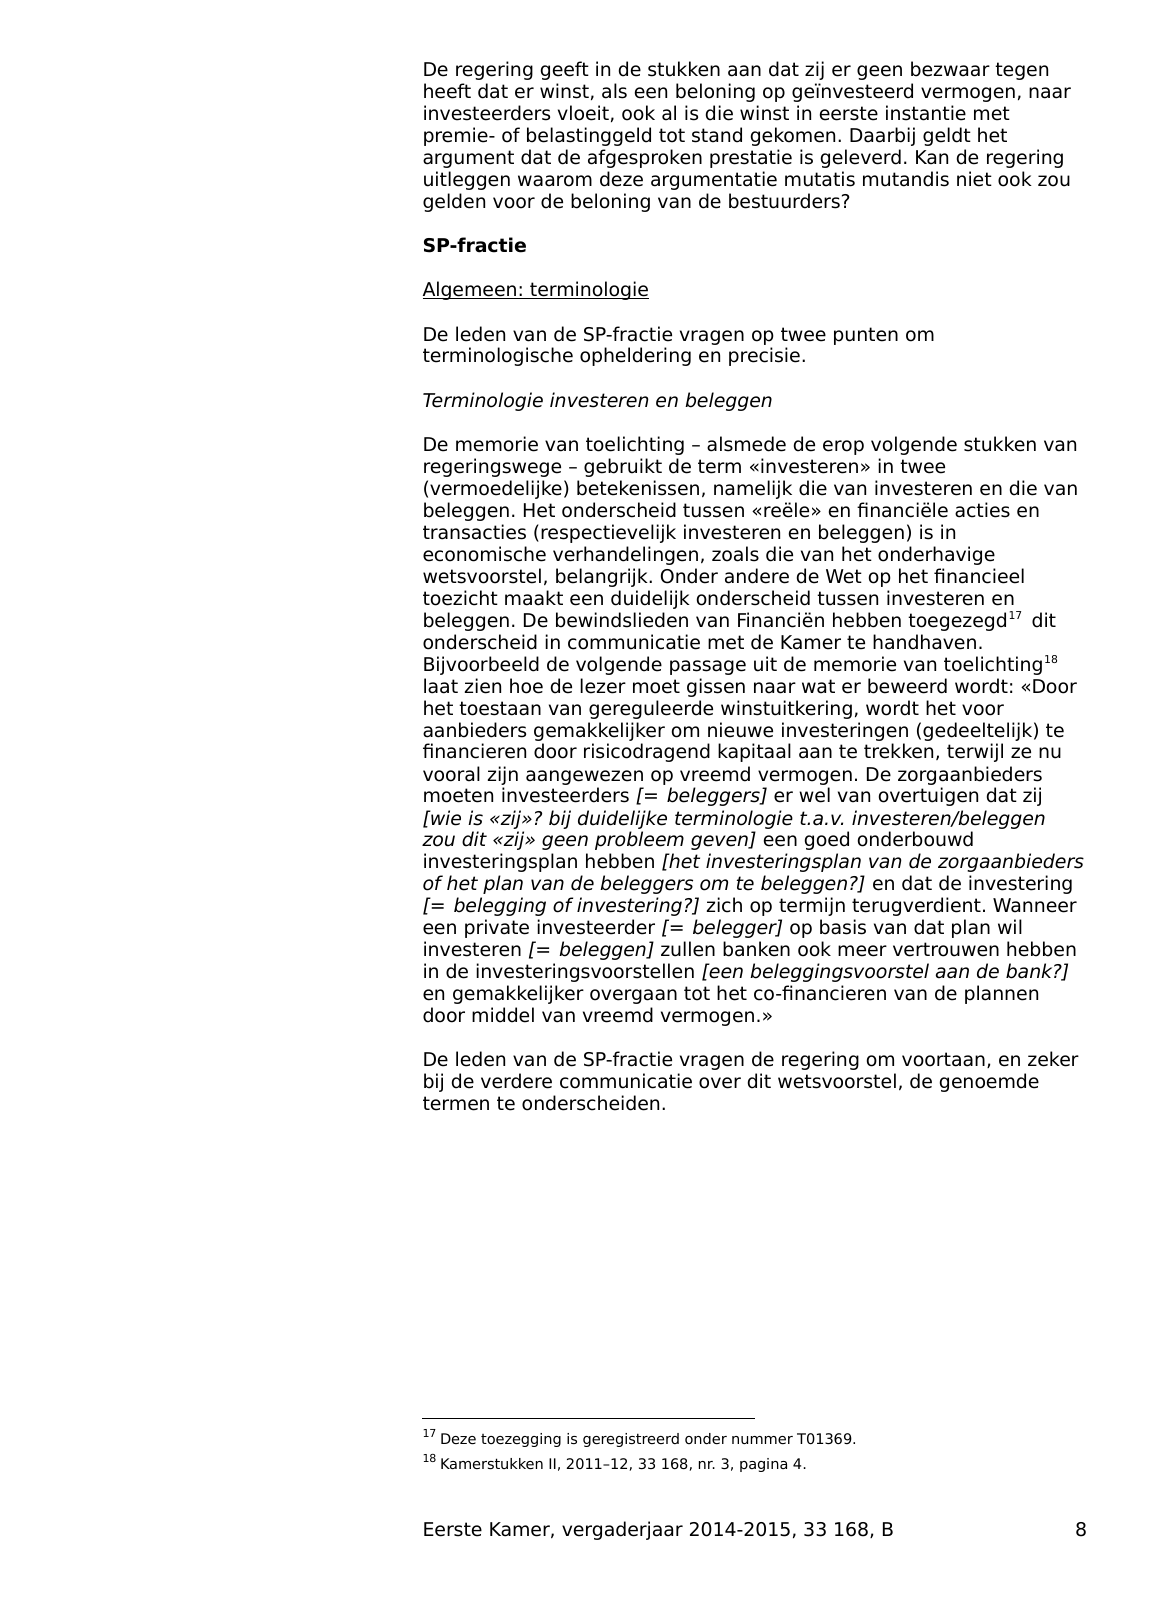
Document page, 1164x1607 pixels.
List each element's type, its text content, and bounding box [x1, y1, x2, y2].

text De memorie van toelichting – alsmede de erop volgende stukken van regeringswege – gebruikt de term «investeren» in twee (vermoedelijke) betekenissen, namelijk die van investeren en die van beleggen. Het onderscheid tussen «reële» en financiële acties en transacties (respectievelijk investeren en beleggen) is in economische verhandelingen, zoals die van het onderhavige wetsvoorstel, belangrijk. Onder andere de Wet op het financieel toezicht maakt een duidelijk onderscheid tussen investeren en beleggen. De bewindslieden van Financiën hebben toegezegd dit onderscheid in communicatie met de Kamer te handhaven. Bijvoorbeeld de volgende passage uit de memorie van toelichting laat zien hoe de lezer moet gissen naar wat er beweerd wordt: «Door het toestaan van gereguleerde winstuitkering, wordt het voor aanbieders gemakkelijker om nieuwe investeringen (gedeeltelijk) te financieren door risicodragend kapitaal aan te trekken, terwijl ze nu vooral zijn aangewezen op vreemd vermogen. De zorgaanbieders moeten investeerders [= beleggers] er wel van overtuigen dat zij [wie is «zij»? bij duidelijke terminologie t.a.v. investeren/beleggen zou dit «zij» geen probleem geven] een goed onderbouwd investeringsplan hebben [het investeringsplan van de zorgaanbieders of het plan van de beleggers om te beleggen?] en dat de investering [= belegging of investering?] zich op termijn terugverdient. Wanneer een private investeerder [= belegger] op basis van dat plan wil investeren [= beleggen] zullen banken ook meer vertrouwen hebben in de investeringsvoorstellen [een beleggingsvoorstel aan de bank?] en gemakkelijker overgaan tot het co-financieren van de plannen door middel van vreemd vermogen.» [422, 434, 1087, 1027]
text De regering geeft in de stukken aan dat zij er geen bezwaar tegen heeft dat er winst, als een beloning op geïnvesteerd vermogen, naar investeerders vloeit, ook al is die winst in eerste instantie met premie- of belastinggeld tot stand gekomen. Daarbij geldt het argument dat de afgesproken prestatie is geleverd. Kan de regering uitleggen waarom deze argumentatie mutatis mutandis niet ook zou gelden voor de beloning van de bestuurders? [422, 59, 1087, 213]
subtitle SP-fractie [422, 235, 1087, 257]
text Kamerstukken II, 2011–12, 33 168, nr. 3, pagina 4. [422, 1452, 1087, 1474]
text De leden van de SP-fractie vragen op twee punten om terminologische opheldering en precisie. [422, 323, 1087, 367]
text Deze toezegging is geregistreerd onder nummer T01369. [422, 1427, 1087, 1449]
subtitle Terminologie investeren en beleggen [422, 389, 1087, 412]
text De leden van de SP-fractie vragen de regering om voortaan, en zeker bij de verdere communicatie over dit wetsvoorstel, de genoemde termen te onderscheiden. [422, 1049, 1087, 1115]
subtitle Algemeen: terminologie [422, 279, 1087, 301]
